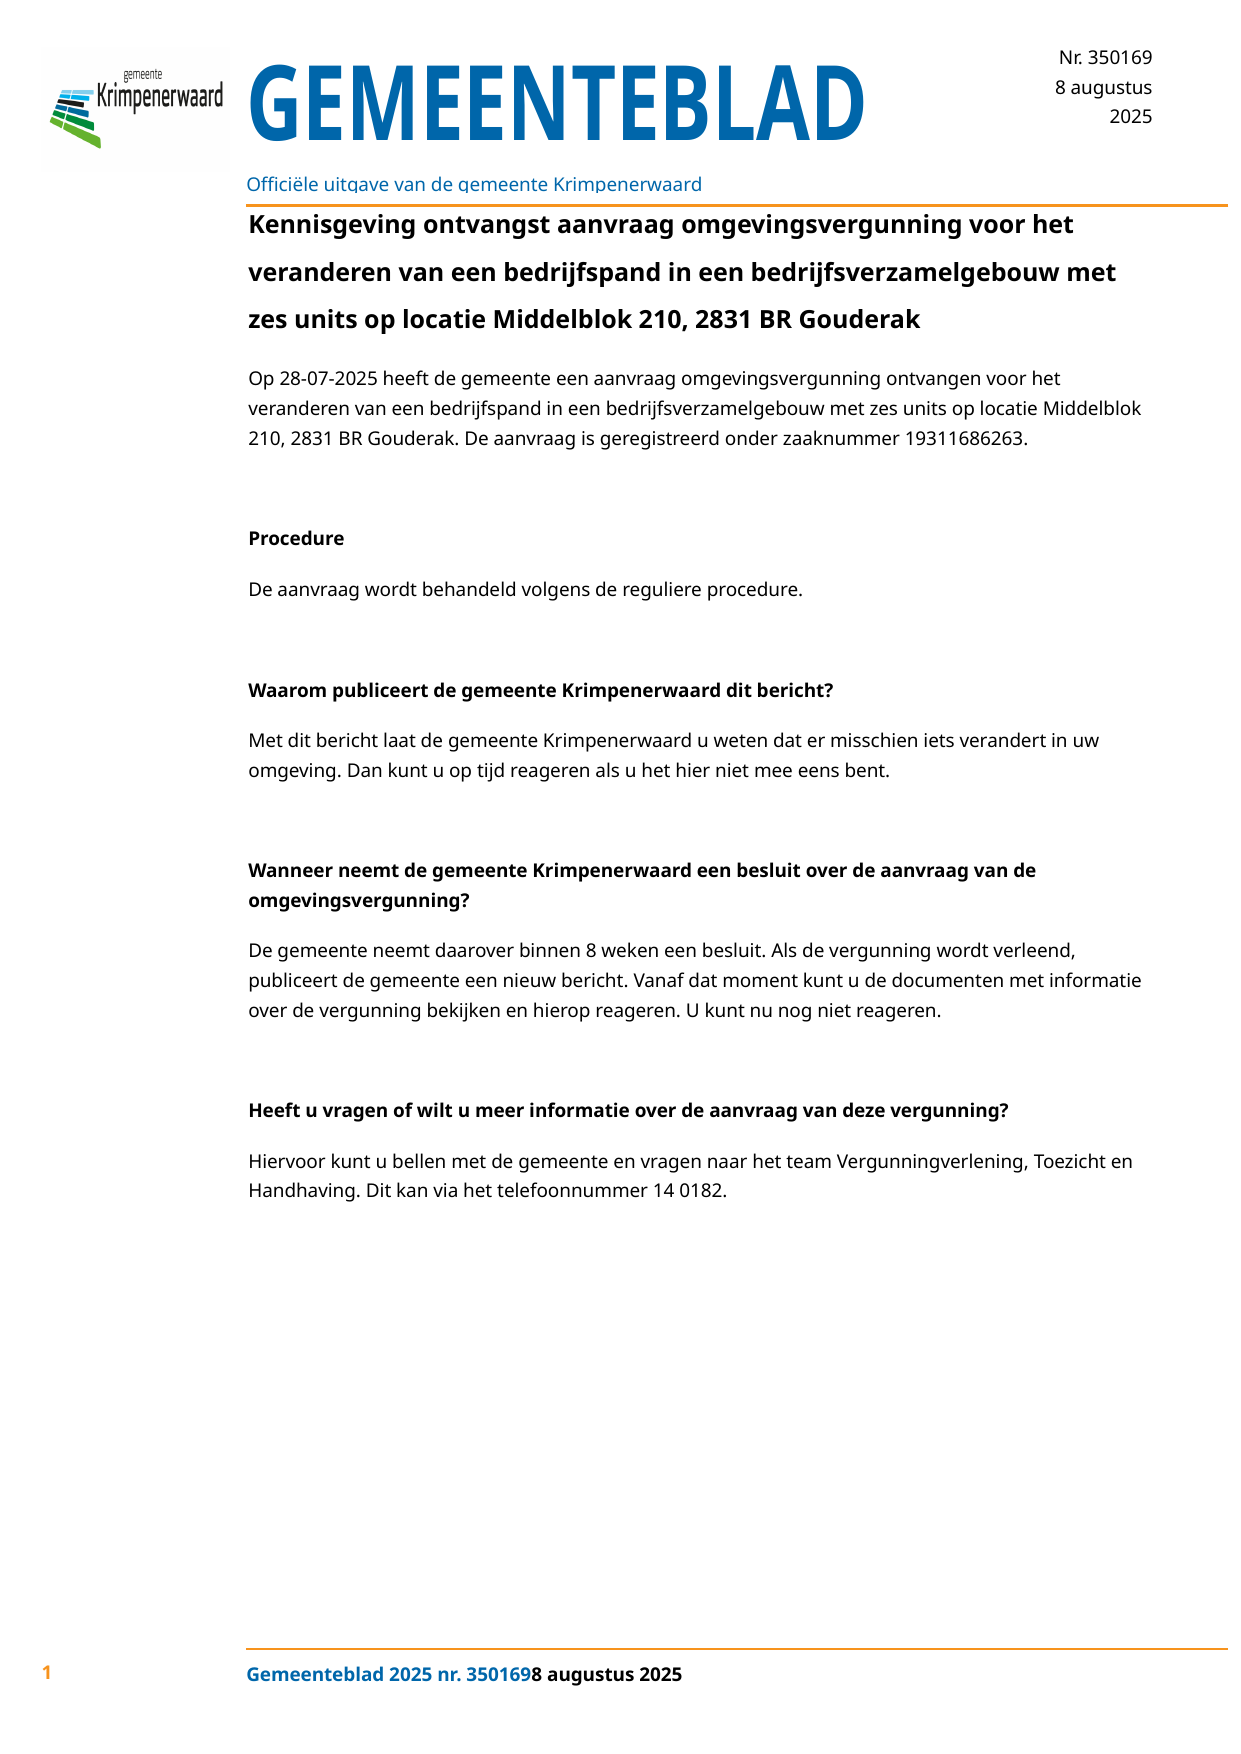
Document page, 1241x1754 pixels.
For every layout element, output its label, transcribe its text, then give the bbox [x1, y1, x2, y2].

text Op 28-07-2025 heeft de gemeente een aanvraag omgevingsvergunning ontvangen voor het veranderen van een bedrijfspand in een bedrijfsverzamelgebouw met zes units op locatie Middelblok 210, 2831 BR Gouderak. De aanvraag is geregistreerd onder zaaknummer 19311686263. [248, 366, 1152, 450]
text Waarom publiceert de gemeente Krimpenerwaard dit bericht? [248, 677, 1152, 702]
text Met dit bericht laat de gemeente Krimpenerwaard u weten dat er misschien iets verandert in uw omgeving. Dan kunt u op tijd reageren als u het hier niet mee eens bent. [248, 727, 1152, 782]
text Kennisgeving ontvangst aanvraag omgevingsvergunning voor het veranderen van een bedrijfspand in een bedrijfsverzamelgebouw met zes units op locatie Middelblok 210, 2831 BR Gouderak [248, 207, 1152, 336]
text De gemeente neemt daarover binnen 8 weken een besluit. Als de vergunning wordt verleend, publiceert de gemeente een nieuw bericht. Vanaf dat moment kunt u de documenten met informatie over de vergunning bekijken en hierop reageren. U kunt nu nog niet reageren. [248, 938, 1152, 1022]
picture [41, 47, 231, 172]
text Wanneer neemt de gemeente Krimpenerwaard een besluit over de aanvraag van de omgevingsvergunning? [248, 858, 1152, 913]
text Hiervoor kunt u bellen met de gemeente en vragen naar het team Vergunningverlening, Toezicht en Handhaving. Dit kan via het telefoonnummer 14 0182. [248, 1148, 1152, 1203]
text Procedure [248, 526, 1152, 551]
text Heeft u vragen of wilt u meer informatie over de aanvraag van deze vergunning? [248, 1098, 1152, 1123]
text De aanvraag wordt behandeld volgens de reguliere procedure. [248, 576, 1152, 602]
